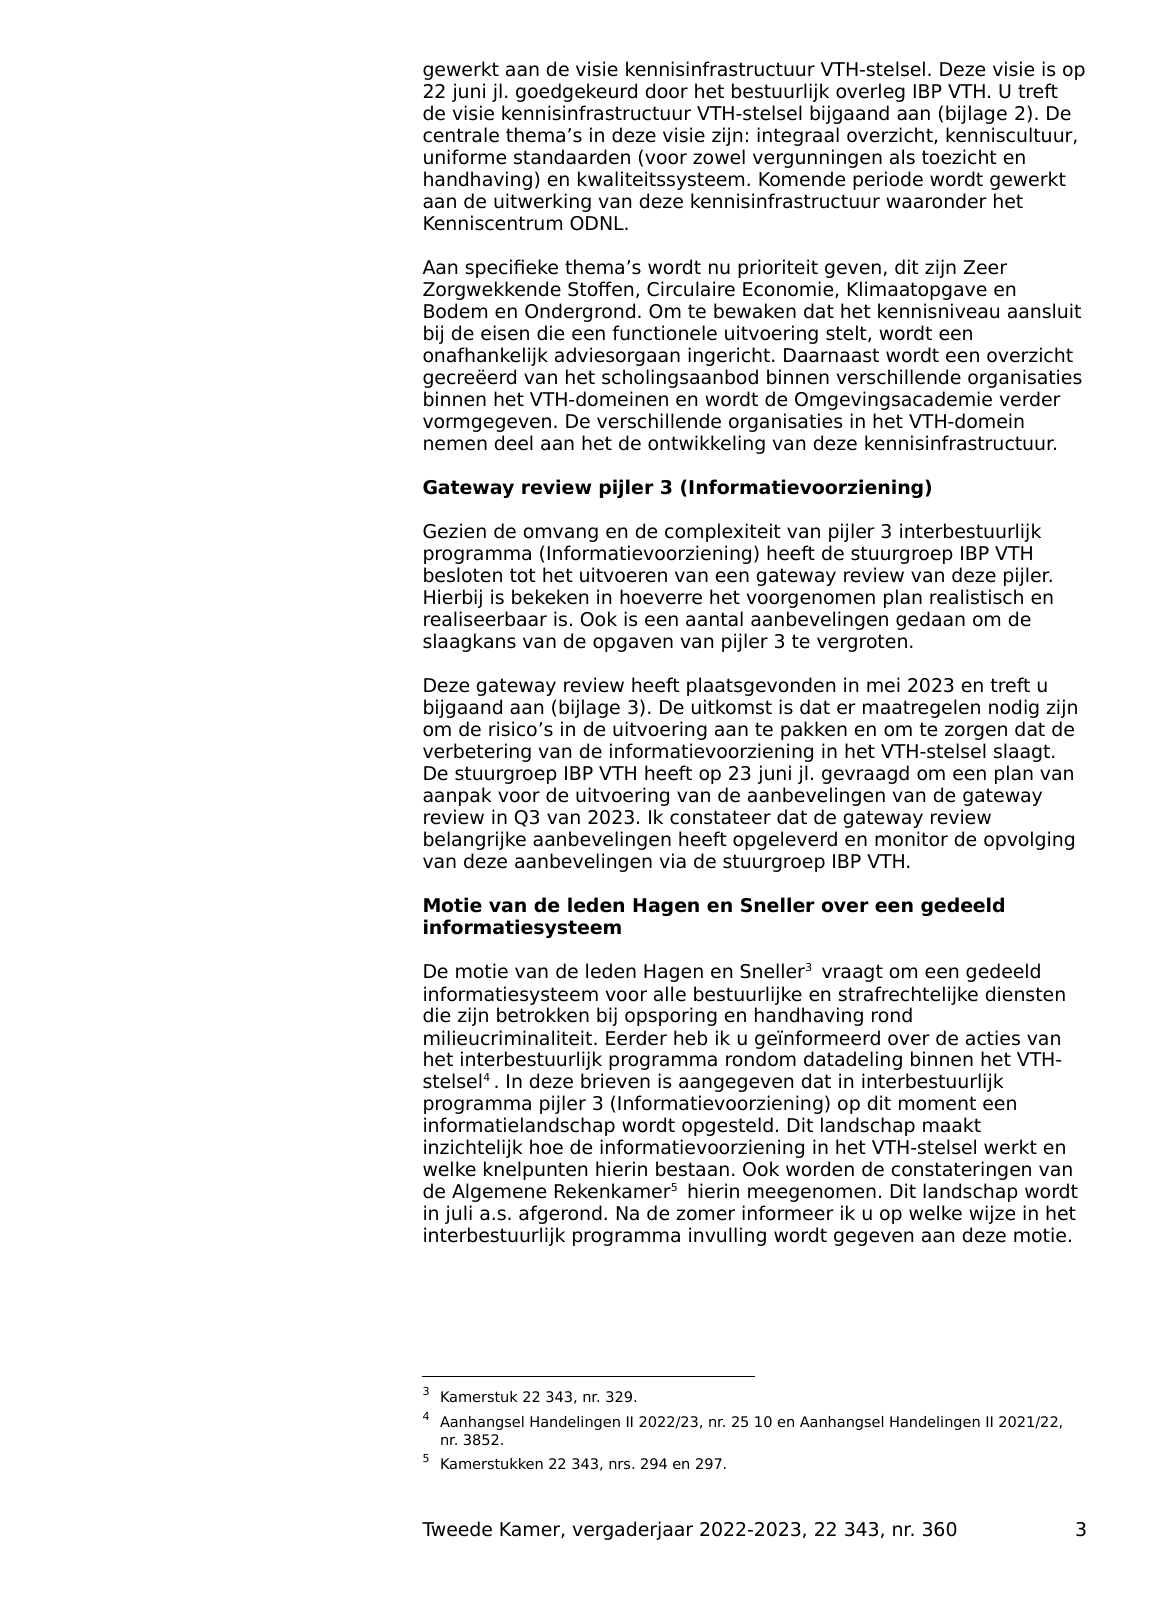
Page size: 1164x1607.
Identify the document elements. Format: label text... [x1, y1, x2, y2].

text Gezien de omvang en de complexiteit van pijler 3 interbestuurlijk programma (Informatievoorziening) heeft de stuurgroep IBP VTH besloten tot het uitvoeren van een gateway review van deze pijler. Hierbij is bekeken in hoeverre het voorgenomen plan realistisch en realiseerbaar is. Ook is een aantal aanbevelingen gedaan om de slaagkans van de opgaven van pijler 3 te vergroten. [422, 521, 1087, 653]
text Aan specifieke thema’s wordt nu prioriteit geven, dit zijn Zeer Zorgwekkende Stoffen, Circulaire Economie, Klimaatopgave en Bodem en Ondergrond. Om te bewaken dat het kennisniveau aansluit bij de eisen die een functionele uitvoering stelt, wordt een onafhankelijk adviesorgaan ingericht. Daarnaast wordt een overzicht gecreëerd van het scholingsaanbod binnen verschillende organisaties binnen het VTH-domeinen en wordt de Omgevingsacademie verder vormgegeven. De verschillende organisaties in het VTH-domein nemen deel aan het de ontwikkeling van deze kennisinfrastructuur. [422, 257, 1087, 455]
text Kamerstukken 22 343, nrs. 294 en 297. [422, 1452, 1087, 1474]
text gewerkt aan de visie kennisinfrastructuur VTH-stelsel. Deze visie is op 22 juni jl. goedgekeurd door het bestuurlijk overleg IBP VTH. U treft de visie kennisinfrastructuur VTH-stelsel bijgaand aan (bijlage 2). De centrale thema’s in deze visie zijn: integraal overzicht, kenniscultuur, uniforme standaarden (voor zowel vergunningen als toezicht en handhaving) en kwaliteitssysteem. Komende periode wordt gewerkt aan de uitwerking van deze kennisinfrastructuur waaronder het Kenniscentrum ODNL. [422, 59, 1087, 235]
text Aanhangsel Handelingen II 2022/23, nr. 25 10 en Aanhangsel Handelingen II 2021/22, nr. 3852. [422, 1410, 1087, 1449]
text De motie van de leden Hagen en Sneller vraagt om een gedeeld informatiesysteem voor alle bestuurlijke en strafrechtelijke diensten die zijn betrokken bij opsporing en handhaving rond milieucriminaliteit. Eerder heb ik u geïnformeerd over de acties van het interbestuurlijk programma rondom datadeling binnen het VTH-stelsel. In deze brieven is aangegeven dat in interbestuurlijk programma pijler 3 (Informatievoorziening) op dit moment een informatielandschap wordt opgesteld. Dit landschap maakt inzichtelijk hoe de informatievoorziening in het VTH-stelsel werkt en welke knelpunten hierin bestaan. Ook worden de constateringen van de Algemene Rekenkamer hierin meegenomen. Dit landschap wordt in juli a.s. afgerond. Na de zomer informeer ik u op welke wijze in het interbestuurlijk programma invulling wordt gegeven aan deze motie. [422, 961, 1087, 1247]
text Deze gateway review heeft plaatsgevonden in mei 2023 en treft u bijgaand aan (bijlage 3). De uitkomst is dat er maatregelen nodig zijn om de risico’s in de uitvoering aan te pakken en om te zorgen dat de verbetering van de informatievoorziening in het VTH-stelsel slaagt. De stuurgroep IBP VTH heeft op 23 juni jl. gevraagd om een plan van aanpak voor de uitvoering van de aanbevelingen van de gateway review in Q3 van 2023. Ik constateer dat de gateway review belangrijke aanbevelingen heeft opgeleverd en monitor de opvolging van deze aanbevelingen via de stuurgroep IBP VTH. [422, 675, 1087, 873]
subtitle Motie van de leden Hagen en Sneller over een gedeeld informatiesysteem [422, 895, 1087, 939]
subtitle Gateway review pijler 3 (Informatievoorziening) [422, 477, 1087, 499]
text Kamerstuk 22 343, nr. 329. [422, 1385, 1087, 1407]
